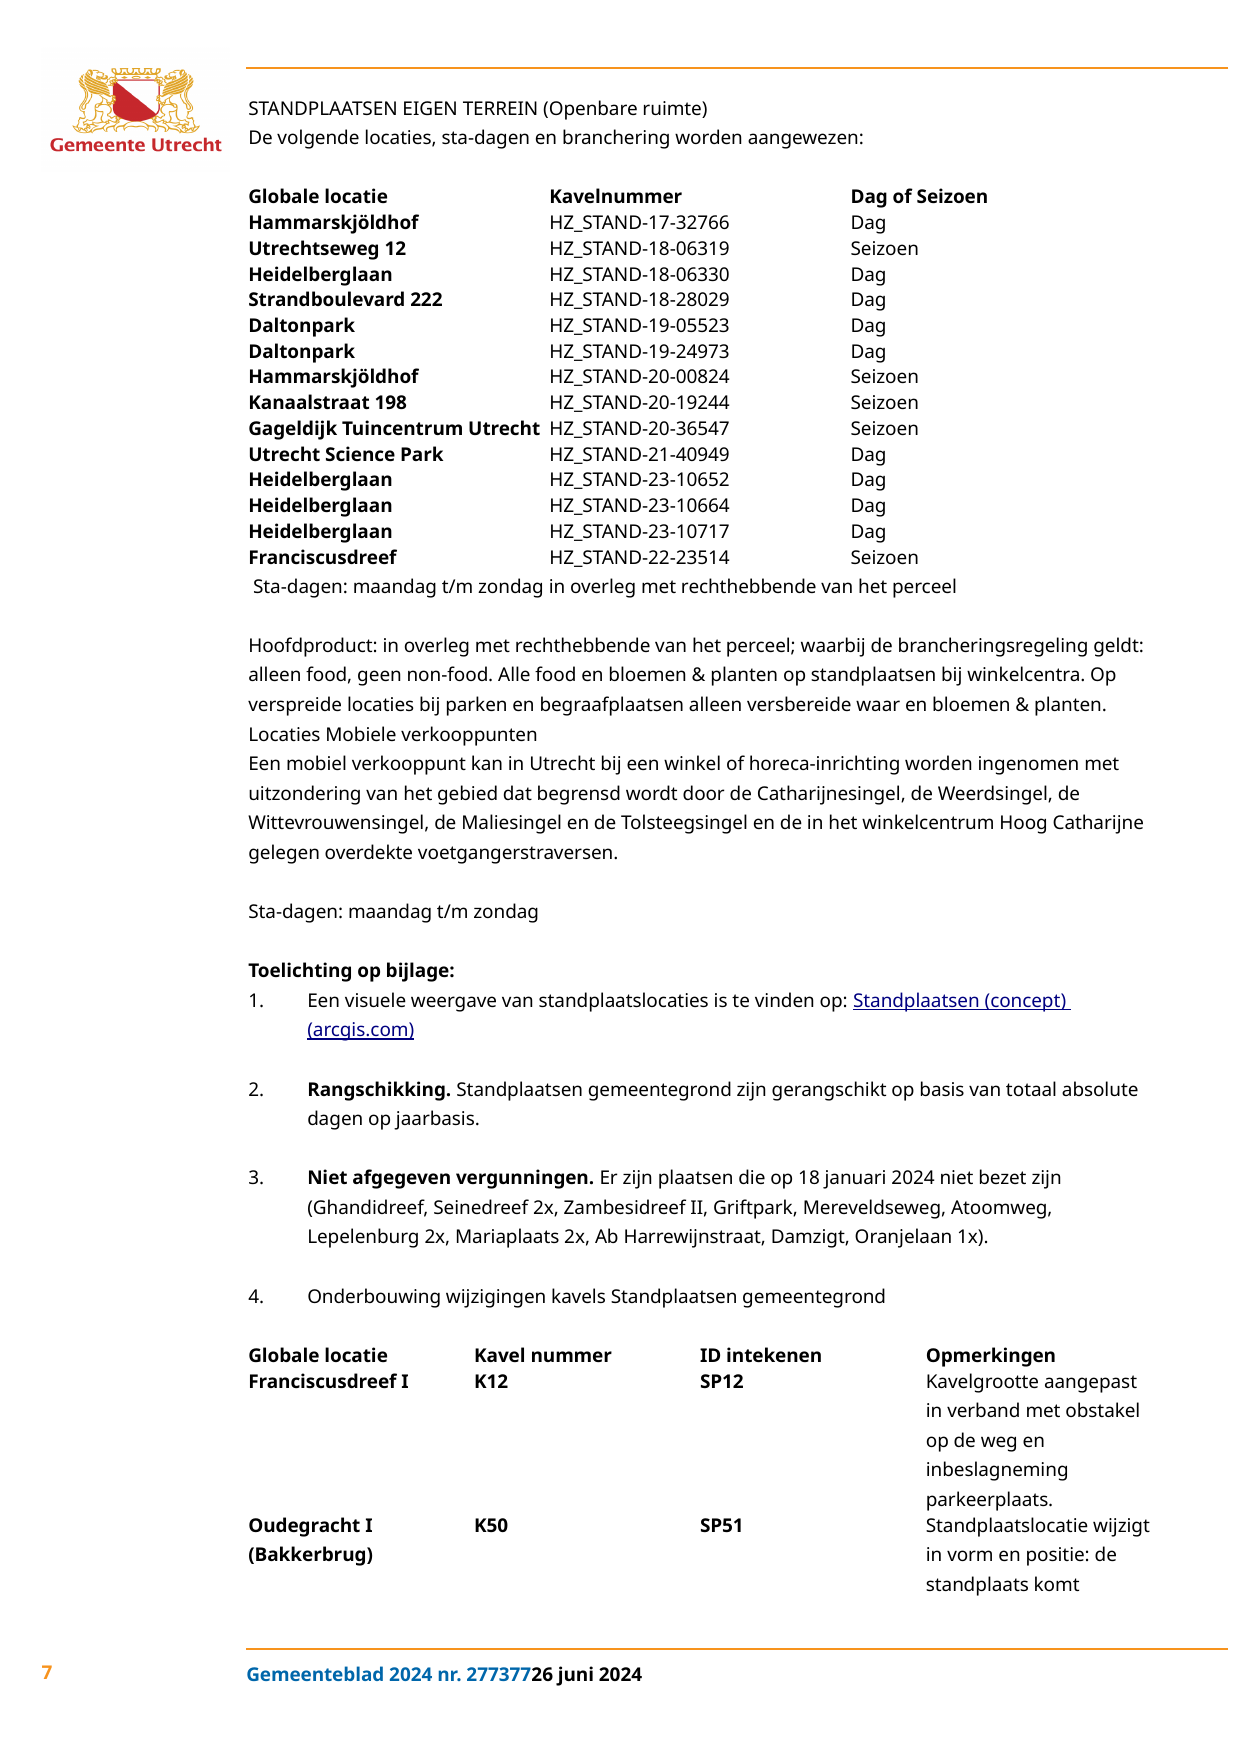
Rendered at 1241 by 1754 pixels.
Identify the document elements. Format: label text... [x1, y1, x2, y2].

table_cell HZ_STAND-18-28029 [549, 287, 850, 312]
list Rangschikking. Standplaatsen gemeentegrond zijn gerangschikt op basis van totaal absolute dagen op jaarbasis. [248, 1076, 1152, 1131]
table_cell Kanaalstraat 198 [248, 390, 549, 415]
table_cell HZ_STAND-22-23514 [549, 544, 850, 569]
text STANDPLAATSEN EIGEN TERREIN (Openbare ruimte) [248, 95, 1152, 121]
table_cell Dag [850, 312, 1152, 338]
table_cell Standplaatslocatie wijzigt in vorm en positie: de standplaats komt [926, 1512, 1152, 1597]
table_cell Seizoen [850, 364, 1152, 389]
table_cell Dag [850, 493, 1152, 518]
table_header Kavelnummer [549, 184, 850, 209]
table_cell HZ_STAND-20-19244 [549, 390, 850, 415]
table_cell Heidelberglaan [248, 518, 549, 544]
text Een mobiel verkooppunt kan in Utrecht bij een winkel of horeca-inrichting worden ingenomen met uitzondering van het gebied dat begrensd wordt door de Catharijnesingel, de Weerdsingel, de Wittevrouwensingel, de Maliesingel en de Tolsteegsingel en de in het winkelcentrum Hoog Catharijne gelegen overdekte voetgangerstraversen. [248, 750, 1152, 865]
table_cell HZ_STAND-18-06330 [549, 261, 850, 287]
table_cell K50 [474, 1512, 700, 1597]
picture [41, 47, 231, 172]
table_cell Dag [850, 261, 1152, 287]
table_cell HZ_STAND-19-05523 [549, 312, 850, 338]
table_cell Strandboulevard 222 [248, 287, 549, 312]
table_header ID intekenen [700, 1342, 926, 1368]
table_cell Dag [850, 287, 1152, 312]
table_cell HZ_STAND-23-10717 [549, 518, 850, 544]
table_header Kavel nummer [474, 1342, 700, 1368]
table_cell Oudegracht I (Bakkerbrug) [248, 1512, 474, 1597]
table_header Dag of Seizoen [850, 184, 1152, 209]
table_header Opmerkingen [926, 1342, 1152, 1368]
list Niet afgegeven vergunningen. Er zijn plaatsen die op 18 januari 2024 niet bezet zijn (Ghandidreef, Seinedreef 2x, Zambesidreef II, Griftpark, Mereveldseweg, Atoomweg, Lepelenburg 2x, Mariaplaats 2x, Ab Harrewijnstraat, Damzigt, Oranjelaan 1x). [248, 1164, 1152, 1249]
table_cell Heidelberglaan [248, 467, 549, 492]
list Een visuele weergave van standplaatslocaties is te vinden op: Standplaatsen (concept) (arcgis.com) [248, 987, 1152, 1042]
text Sta-dagen: maandag t/m zondag [248, 898, 1152, 924]
text Toelichting op bijlage: [248, 957, 1152, 983]
table_cell Utrechtseweg 12 [248, 235, 549, 261]
table_cell Heidelberglaan [248, 493, 549, 518]
table_cell Seizoen [850, 390, 1152, 415]
table_cell Dag [850, 441, 1152, 467]
table_cell Franciscusdreef [248, 544, 549, 569]
table_cell HZ_STAND-23-10652 [549, 467, 850, 492]
table_header Globale locatie [248, 184, 549, 209]
list Onderbouwing wijzigingen kavels Standplaatsen gemeentegrond [248, 1283, 1152, 1308]
table_cell Dag [850, 338, 1152, 364]
table_cell HZ_STAND-19-24973 [549, 338, 850, 364]
table_cell Dag [850, 209, 1152, 235]
table_cell Seizoen [850, 415, 1152, 441]
table_header Globale locatie [248, 1342, 474, 1368]
table_cell HZ_STAND-18-06319 [549, 235, 850, 261]
table_cell HZ_STAND-20-00824 [549, 364, 850, 389]
table_cell Franciscusdreef I [248, 1368, 474, 1512]
text De volgende locaties, sta-dagen en branchering worden aangewezen: [248, 124, 1152, 150]
table_cell Daltonpark [248, 338, 549, 364]
table_cell Kavelgrootte aangepast in verband met obstakel op de weg en inbeslagneming parkeerplaats. [926, 1368, 1152, 1512]
table_cell Daltonpark [248, 312, 549, 338]
table_cell Utrecht Science Park [248, 441, 549, 467]
table_cell HZ_STAND-23-10664 [549, 493, 850, 518]
table_cell HZ_STAND-21-40949 [549, 441, 850, 467]
table_cell Hammarskjöldhof [248, 209, 549, 235]
table_cell HZ_STAND-20-36547 [549, 415, 850, 441]
table_cell Seizoen [850, 235, 1152, 261]
text Locaties Mobiele verkooppunten [248, 721, 1152, 746]
table_cell Dag [850, 467, 1152, 492]
table_cell Heidelberglaan [248, 261, 549, 287]
text Hoofdproduct: in overleg met rechthebbende van het perceel; waarbij de brancheringsregeling geldt: alleen food, geen non-food. Alle food en bloemen & planten op standplaatsen bij winkelcentra. Op verspreide locaties bij parken en begraafplaatsen alleen versbereide waar en bloemen & planten. [248, 632, 1152, 717]
text Sta-dagen: maandag t/m zondag in overleg met rechthebbende van het perceel [248, 573, 1152, 598]
table_cell SP12 [700, 1368, 926, 1512]
table_cell Dag [850, 518, 1152, 544]
table_cell K12 [474, 1368, 700, 1512]
table_cell Hammarskjöldhof [248, 364, 549, 389]
table_cell Gageldijk Tuincentrum Utrecht [248, 415, 549, 441]
table_cell HZ_STAND-17-32766 [549, 209, 850, 235]
table_cell Seizoen [850, 544, 1152, 569]
table_cell SP51 [700, 1512, 926, 1597]
